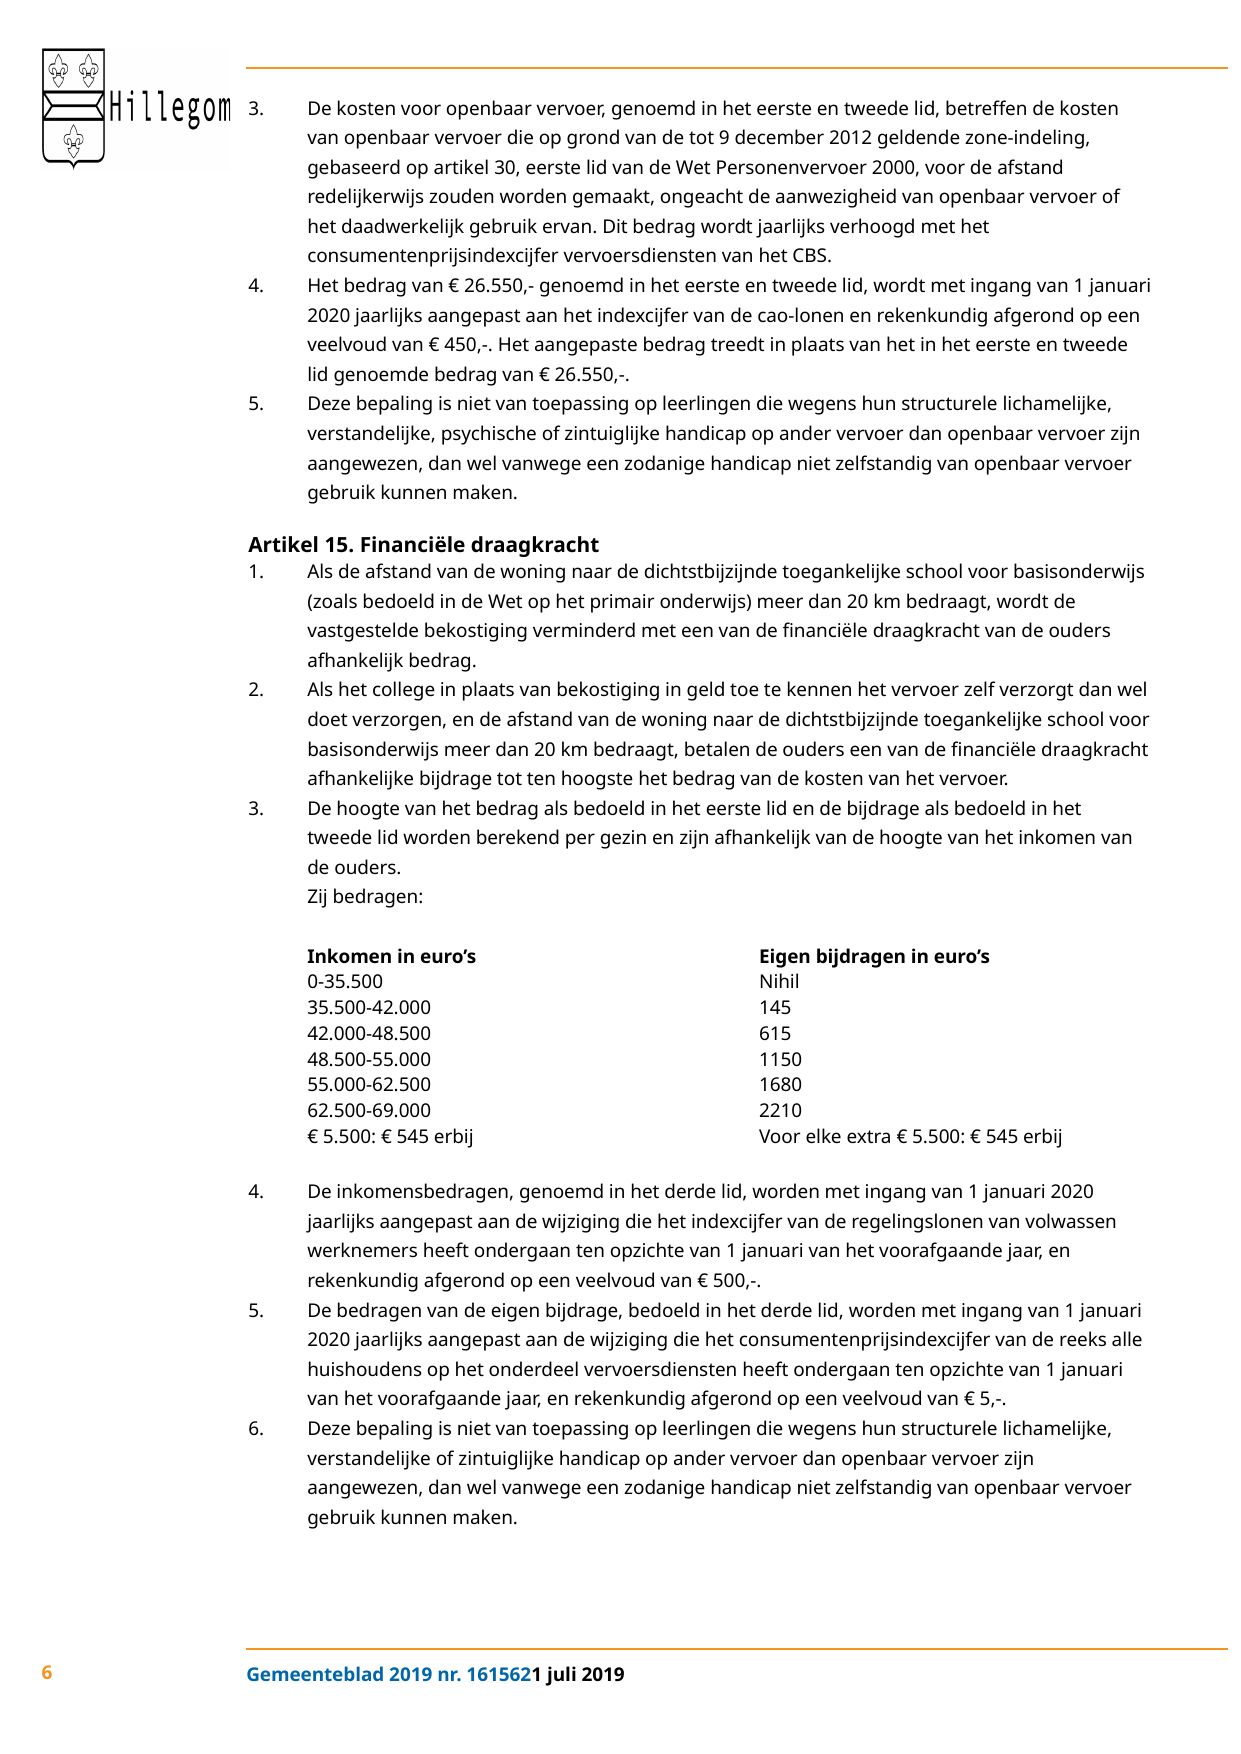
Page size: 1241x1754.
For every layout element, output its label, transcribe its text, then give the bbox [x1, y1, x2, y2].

table_header Inkomen in euro’s [307, 943, 759, 969]
table_cell 1680 [759, 1072, 1211, 1097]
table_cell Nihil [759, 969, 1211, 994]
list Zij bedragen: [248, 884, 1152, 909]
list De kosten voor openbaar vervoer, genoemd in het eerste en tweede lid, betreffen de kosten van openbaar vervoer die op grond van de tot 9 december 2012 geldende zone-indeling, gebaseerd op artikel 30, eerste lid van de Wet Personenvervoer 2000, voor de afstand redelijkerwijs zouden worden gemaakt, ongeacht de aanwezigheid van openbaar vervoer of het daadwerkelijk gebruik ervan. Dit bedrag wordt jaarlijks verhoogd met het consumentenprijsindexcijfer vervoersdiensten van het CBS. [248, 95, 1152, 268]
table_cell 48.500-55.000 [307, 1046, 759, 1072]
table_cell € 5.500: € 545 erbij [307, 1123, 759, 1149]
table_header Eigen bijdragen in euro’s [759, 943, 1211, 969]
table_cell 62.500-69.000 [307, 1097, 759, 1123]
table_cell 2210 [759, 1097, 1211, 1123]
table_cell 145 [759, 994, 1211, 1020]
list De inkomensbedragen, genoemd in het derde lid, worden met ingang van 1 januari 2020 jaarlijks aangepast aan de wijziging die het indexcijfer van de regelingslonen van volwassen werknemers heeft ondergaan ten opzichte van 1 januari van het voorafgaande jaar, en rekenkundig afgerond op een veelvoud van € 500,-. [248, 1178, 1152, 1293]
list Deze bepaling is niet van toepassing op leerlingen die wegens hun structurele lichamelijke, verstandelijke, psychische of zintuiglijke handicap op ander vervoer dan openbaar vervoer zijn aangewezen, dan wel vanwege een zodanige handicap niet zelfstandig van openbaar vervoer gebruik kunnen maken. [248, 391, 1152, 505]
list Als het college in plaats van bekostiging in geld toe te kennen het vervoer zelf verzorgt dan wel doet verzorgen, en de afstand van de woning naar de dichtstbijzijnde toegankelijke school voor basisonderwijs meer dan 20 km bedraagt, betalen de ouders een van de financiële draagkracht afhankelijke bijdrage tot ten hoogste het bedrag van de kosten van het vervoer. [248, 677, 1152, 791]
text Artikel 15. Financiële draagkracht [248, 530, 1152, 558]
picture [41, 47, 231, 172]
table_cell 42.000-48.500 [307, 1020, 759, 1046]
table_cell 615 [759, 1020, 1211, 1046]
list Deze bepaling is niet van toepassing op leerlingen die wegens hun structurele lichamelijke, verstandelijke of zintuiglijke handicap op ander vervoer dan openbaar vervoer zijn aangewezen, dan wel vanwege een zodanige handicap niet zelfstandig van openbaar vervoer gebruik kunnen maken. [248, 1415, 1152, 1529]
list De hoogte van het bedrag als bedoeld in het eerste lid en de bijdrage als bedoeld in het tweede lid worden berekend per gezin en zijn afhankelijk van de hoogte van het inkomen van de ouders. [248, 795, 1152, 880]
table_cell 0-35.500 [307, 969, 759, 994]
list De bedragen van de eigen bijdrage, bedoeld in het derde lid, worden met ingang van 1 januari 2020 jaarlijks aangepast aan de wijziging die het consumentenprijsindexcijfer van de reeks alle huishoudens op het onderdeel vervoersdiensten heeft ondergaan ten opzichte van 1 januari van het voorafgaande jaar, en rekenkundig afgerond op een veelvoud van € 5,-. [248, 1297, 1152, 1411]
list Het bedrag van € 26.550,- genoemd in het eerste en tweede lid, wordt met ingang van 1 januari 2020 jaarlijks aangepast aan het indexcijfer van de cao-lonen en rekenkundig afgerond op een veelvoud van € 450,-. Het aangepaste bedrag treedt in plaats van het in het eerste en tweede lid genoemde bedrag van € 26.550,-. [248, 272, 1152, 387]
table_cell 35.500-42.000 [307, 994, 759, 1020]
table_cell Voor elke extra € 5.500: € 545 erbij [759, 1123, 1211, 1149]
table_cell 55.000-62.500 [307, 1072, 759, 1097]
table_cell 1150 [759, 1046, 1211, 1072]
list Als de afstand van de woning naar de dichtstbijzijnde toegankelijke school voor basisonderwijs (zoals bedoeld in de Wet op het primair onderwijs) meer dan 20 km bedraagt, wordt de vastgestelde bekostiging verminderd met een van de financiële draagkracht van de ouders afhankelijk bedrag. [248, 558, 1152, 673]
